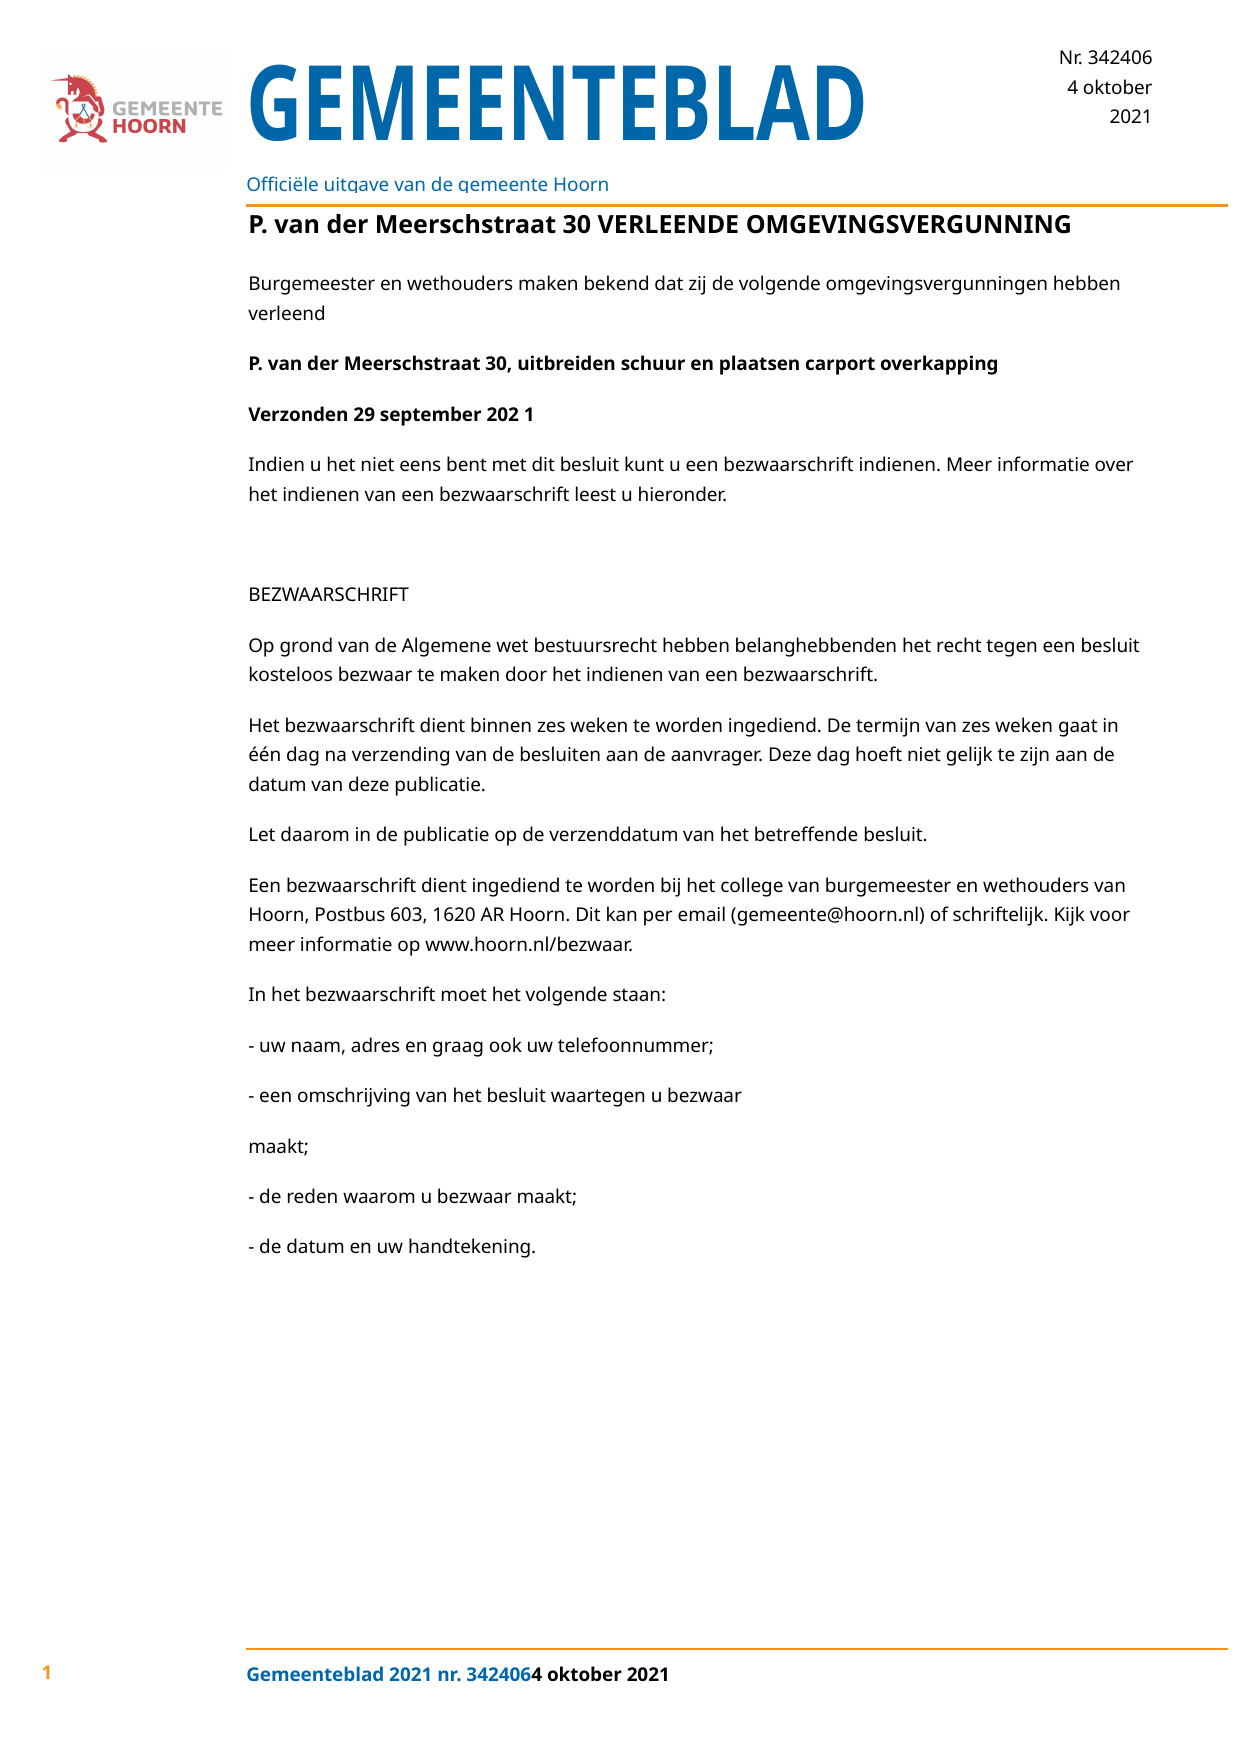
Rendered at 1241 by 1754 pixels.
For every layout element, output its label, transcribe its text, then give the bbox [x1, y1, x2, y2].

text Een bezwaarschrift dient ingediend te worden bij het college van burgemeester en wethouders van Hoorn, Postbus 603, 1620 AR Hoorn. Dit kan per email (gemeente@hoorn.nl) of schriftelijk. Kijk voor meer informatie op www.hoorn.nl/bezwaar. [248, 872, 1152, 957]
text maakt; [248, 1133, 1152, 1158]
text Let daarom in de publicatie op de verzenddatum van het betreffende besluit. [248, 822, 1152, 847]
text Indien u het niet eens bent met dit besluit kunt u een bezwaarschrift indienen. Meer informatie over het indienen van een bezwaarschrift leest u hieronder. [248, 451, 1152, 506]
text Het bezwaarschrift dient binnen zes weken te worden ingediend. De termijn van zes weken gaat in één dag na verzending van de besluiten aan de aanvrager. Deze dag hoeft niet gelijk te zijn aan de datum van deze publicatie. [248, 712, 1152, 797]
text Verzonden 29 september 202 1 [248, 401, 1152, 426]
text BEZWAARSCHRIFT [248, 582, 1152, 607]
text P. van der Meerschstraat 30 VERLEENDE OMGEVINGSVERGUNNING [248, 207, 1152, 241]
picture [41, 47, 231, 172]
text - een omschrijving van het besluit waartegen u bezwaar [248, 1082, 1152, 1108]
text - de reden waarom u bezwaar maakt; [248, 1183, 1152, 1209]
text - uw naam, adres en graag ook uw telefoonnummer; [248, 1032, 1152, 1058]
text Op grond van de Algemene wet bestuursrecht hebben belanghebbenden het recht tegen een besluit kosteloos bezwaar te maken door het indienen van een bezwaarschrift. [248, 632, 1152, 687]
text - de datum en uw handtekening. [248, 1234, 1152, 1259]
text In het bezwaarschrift moet het volgende staan: [248, 982, 1152, 1007]
text Burgemeester en wethouders maken bekend dat zij de volgende omgevingsvergunningen hebben verleend [248, 270, 1152, 326]
text P. van der Meerschstraat 30, uitbreiden schuur en plaatsen carport overkapping [248, 350, 1152, 376]
